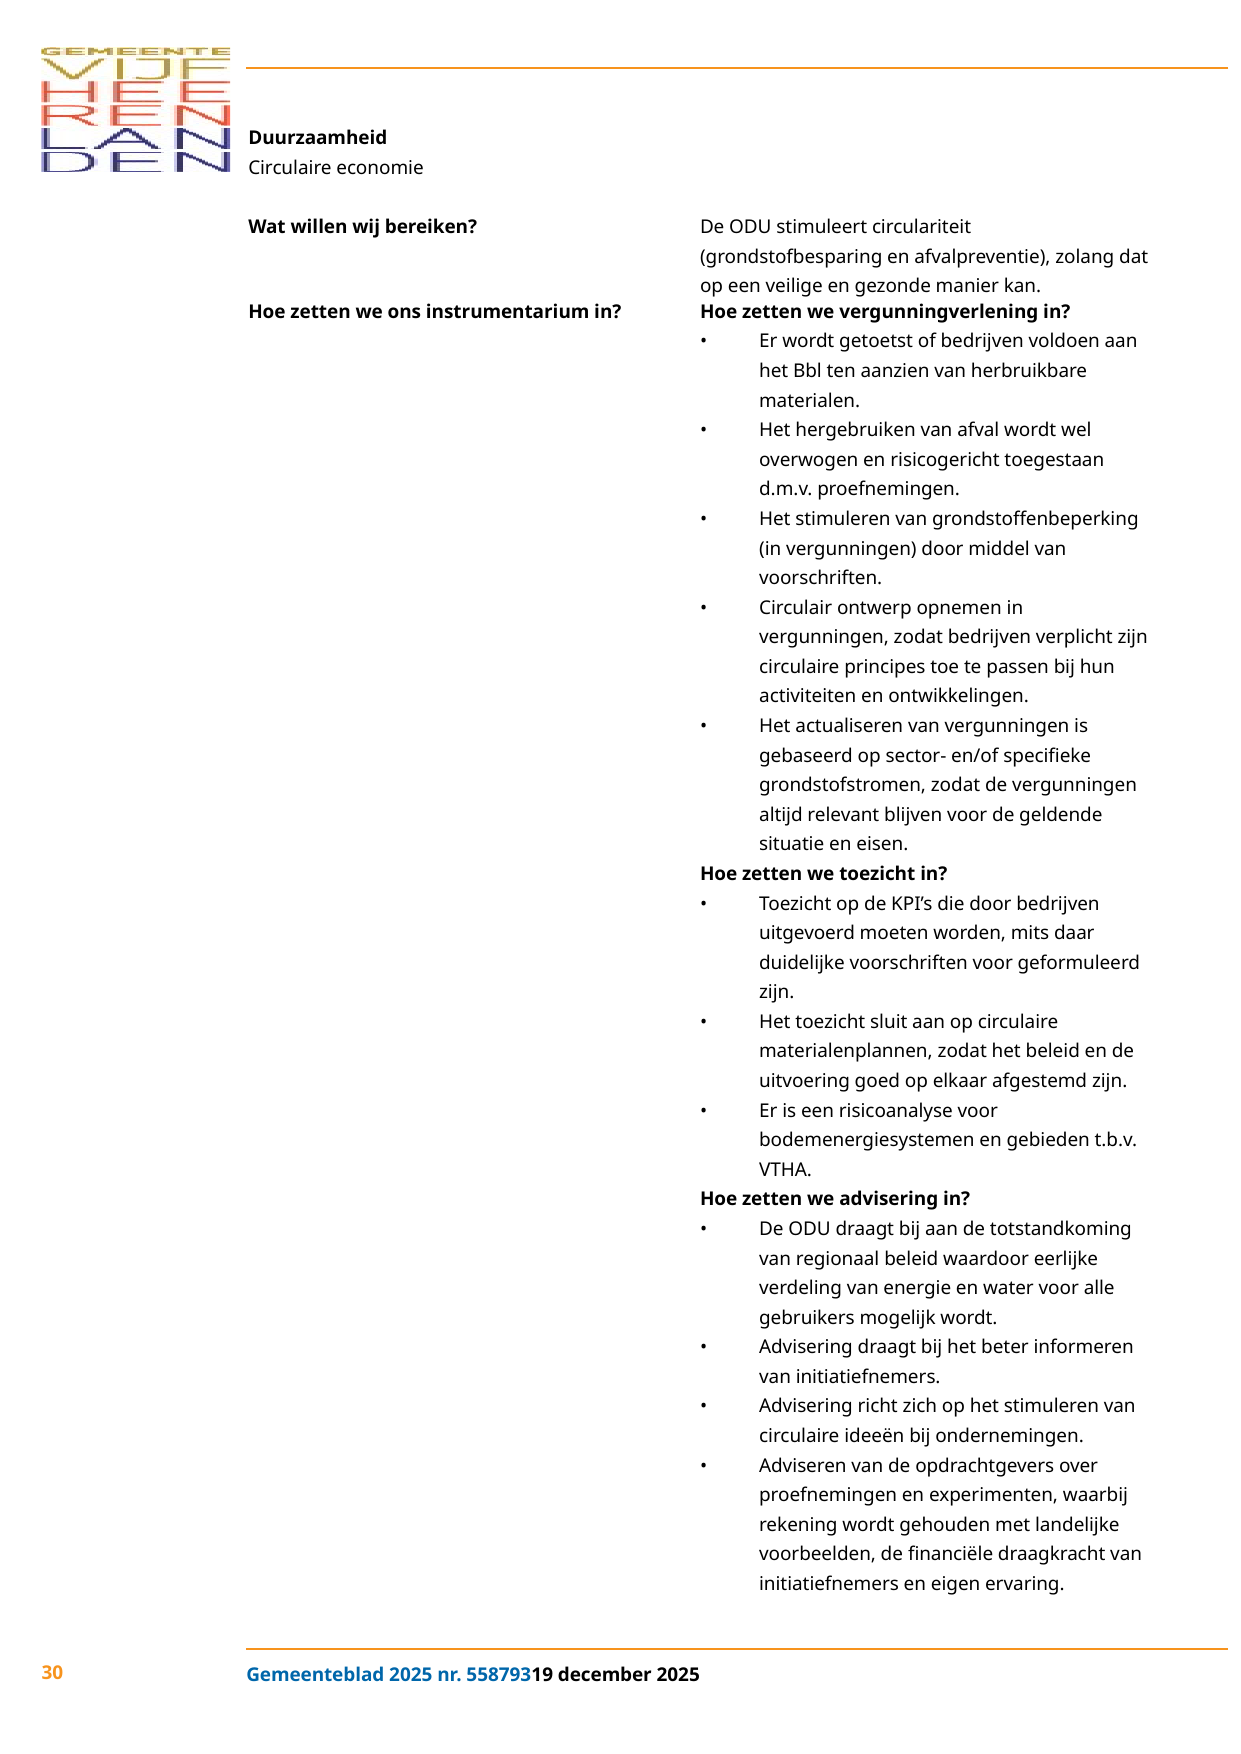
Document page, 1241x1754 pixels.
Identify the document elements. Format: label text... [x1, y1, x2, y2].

table_cell Hoe zetten we vergunningverlening in? Er wordt getoetst of bedrijven voldoen aan het Bbl ten aanzien van herbruikbare materialen. Het hergebruiken van afval wordt wel overwogen en risicogericht toegestaan d.m.v. proefnemingen. Het stimuleren van grondstoffenbeperking (in vergunningen) door middel van voorschriften. Circulair ontwerp opnemen in vergunningen, zodat bedrijven verplicht zijn circulaire principes toe te passen bij hun activiteiten en ontwikkelingen. Het actualiseren van vergunningen is gebaseerd op sector- en/of specifieke grondstofstromen, zodat de vergunningen altijd relevant blijven voor de geldende situatie en eisen. Hoe zetten we toezicht in? Toezicht op de KPI’s die door bedrijven uitgevoerd moeten worden, mits daar duidelijke voorschriften voor geformuleerd zijn. Het toezicht sluit aan op circulaire materialenplannen, zodat het beleid en de uitvoering goed op elkaar afgestemd zijn. Er is een risicoanalyse voor bodemenergiesystemen en gebieden t.b.v. VTHA. Hoe zetten we advisering in? De ODU draagt bij aan de totstandkoming van regionaal beleid waardoor eerlijke verdeling van energie en water voor alle gebruikers mogelijk wordt. Advisering draagt bij het beter informeren van initiatiefnemers. Advisering richt zich op het stimuleren van circulaire ideeën bij ondernemingen. Adviseren van de opdrachtgevers over proefnemingen en experimenten, waarbij rekening wordt gehouden met landelijke voorbeelden, de financiële draagkracht van initiatiefnemers en eigen ervaring. [700, 298, 1152, 1596]
table_cell Hoe zetten we ons instrumentarium in? [248, 298, 700, 1596]
table_header De ODU stimuleert circulariteit (grondstofbesparing en afvalpreventie), zolang dat op een veilige en gezonde manier kan. [700, 213, 1152, 298]
text Duurzaamheid [248, 124, 1152, 150]
text Circulaire economie [248, 154, 1152, 180]
picture [41, 47, 231, 172]
table_header Wat willen wij bereiken? [248, 213, 700, 298]
